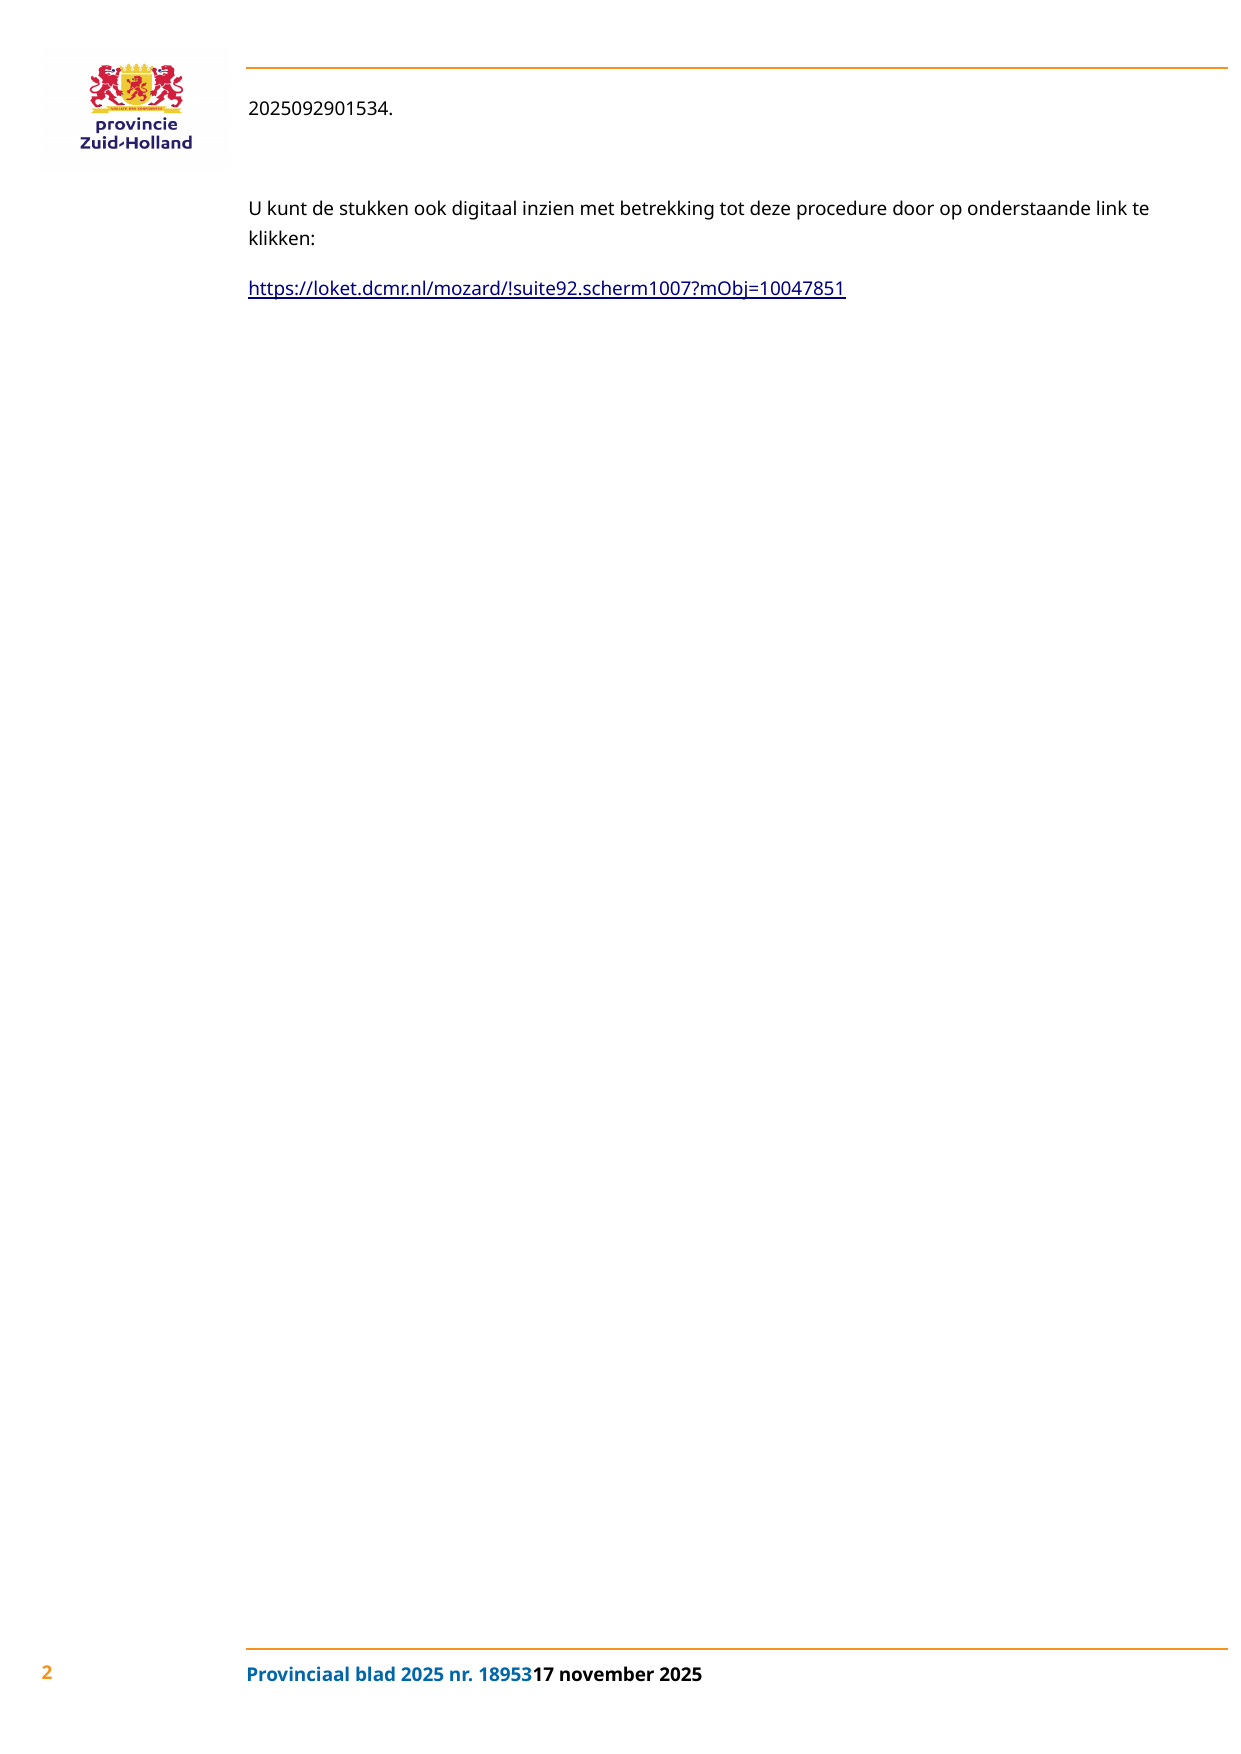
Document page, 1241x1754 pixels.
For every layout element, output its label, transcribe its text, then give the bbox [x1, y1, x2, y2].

text U kunt de stukken ook digitaal inzien met betrekking tot deze procedure door op onderstaande link te klikken: [248, 196, 1152, 251]
text 2025092901534. [248, 95, 1152, 121]
picture [41, 47, 231, 172]
text https://loket.dcmr.nl/mozard/!suite92.scherm1007?mObj=10047851 [248, 276, 1152, 301]
